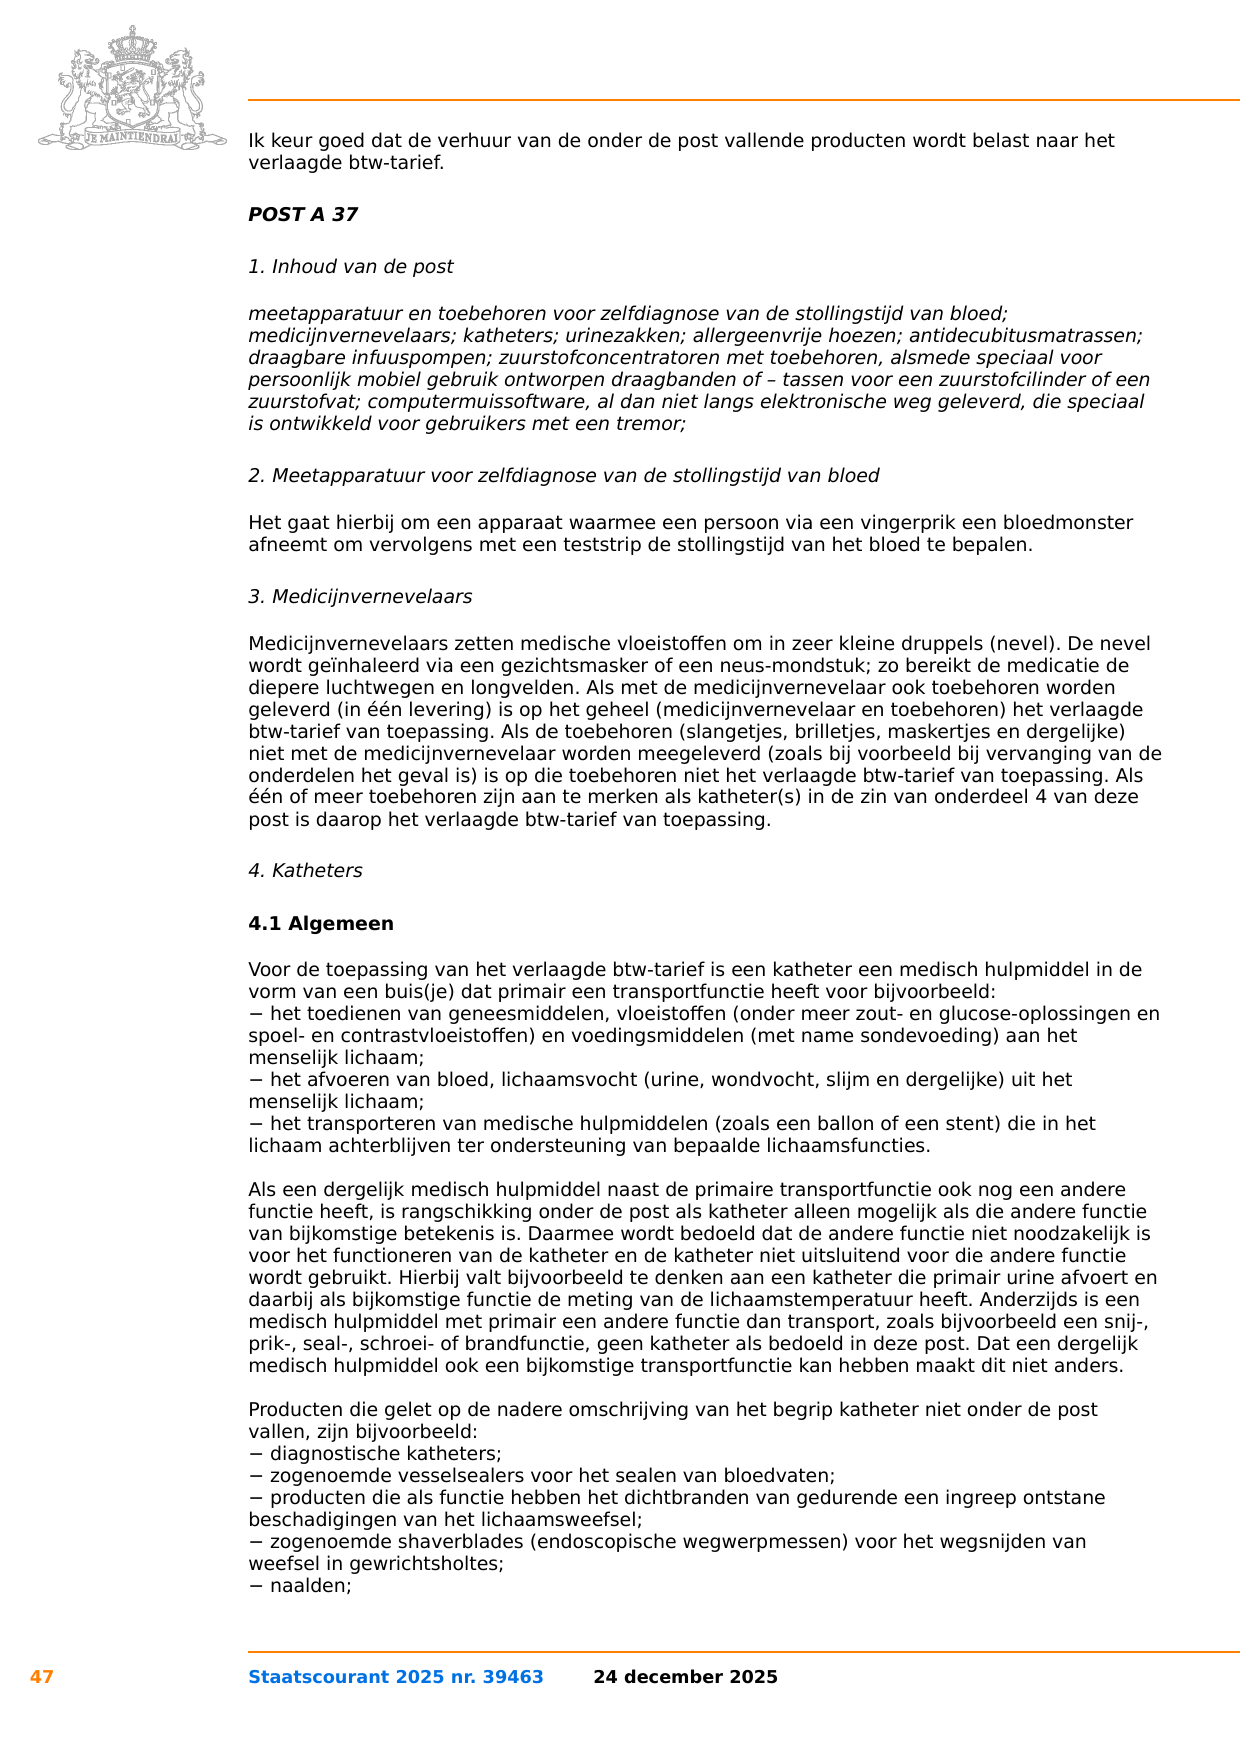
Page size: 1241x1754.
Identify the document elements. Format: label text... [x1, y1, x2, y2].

text − het afvoeren van bloed, lichaamsvocht (urine, wondvocht, slijm en dergelijke) uit het menselijk lichaam; [248, 1069, 1163, 1113]
subtitle POST A 37 [248, 204, 1163, 226]
text − zogenoemde shaverblades (endoscopische wegwerpmessen) voor het wegsnijden van weefsel in gewrichtsholtes; [248, 1531, 1163, 1574]
text Producten die gelet op de nadere omschrijving van het begrip katheter niet onder de post vallen, zijn bijvoorbeeld: [248, 1399, 1163, 1443]
text Het gaat hierbij om een apparaat waarmee een persoon via een vingerprik een bloedmonster afneemt om vervolgens met een teststrip de stollingstijd van het bloed te bepalen. [248, 512, 1163, 556]
text − naalden; [248, 1574, 1163, 1597]
text meetapparatuur en toebehoren voor zelfdiagnose van de stollingstijd van bloed; medicijnvernevelaars; katheters; urinezakken; allergeenvrije hoezen; antidecubitusmatrassen; draagbare infuuspompen; zuurstofconcentratoren met toebehoren, alsmede speciaal voor persoonlijk mobiel gebruik ontworpen draagbanden of – tassen voor een zuurstofcilinder of een zuurstofvat; computermuissoftware, al dan niet langs elektronische weg geleverd, die speciaal is ontwikkeld voor gebruikers met een tremor; [248, 303, 1163, 435]
subtitle 4. Katheters [248, 860, 1163, 882]
text − diagnostische katheters; [248, 1443, 1163, 1465]
subtitle 1. Inhoud van de post [248, 256, 1163, 278]
text − het toedienen van geneesmiddelen, vloeistoffen (onder meer zout- en glucose-oplossingen en spoel- en contrastvloeistoffen) en voedingsmiddelen (met name sondevoeding) aan het menselijk lichaam; [248, 1003, 1163, 1069]
text − zogenoemde vesselsealers voor het sealen van bloedvaten; [248, 1465, 1163, 1487]
text − het transporteren van medische hulpmiddelen (zoals een ballon of een stent) die in het lichaam achterblijven ter ondersteuning van bepaalde lichaamsfuncties. [248, 1113, 1163, 1157]
picture [38, 25, 227, 150]
text Medicijnvernevelaars zetten medische vloeistoffen om in zeer kleine druppels (nevel). De nevel wordt geïnhaleerd via een gezichtsmasker of een neus-mondstuk; zo bereikt de medicatie de diepere luchtwegen en longvelden. Als met de medicijnvernevelaar ook toebehoren worden geleverd (in één levering) is op het geheel (medicijnvernevelaar en toebehoren) het verlaagde btw-tarief van toepassing. Als de toebehoren (slangetjes, brilletjes, maskertjes en dergelijke) niet met de medicijnvernevelaar worden meegeleverd (zoals bij voorbeeld bij vervanging van de onderdelen het geval is) is op die toebehoren niet het verlaagde btw-tarief van toepassing. Als één of meer toebehoren zijn aan te merken als katheter(s) in de zin van onderdeel 4 van deze post is daarop het verlaagde btw-tarief van toepassing. [248, 633, 1163, 830]
text Als een dergelijk medisch hulpmiddel naast de primaire transportfunctie ook nog een andere functie heeft, is rangschikking onder de post als katheter alleen mogelijk als die andere functie van bijkomstige betekenis is. Daarmee wordt bedoeld dat de andere functie niet noodzakelijk is voor het functioneren van de katheter en de katheter niet uitsluitend voor die andere functie wordt gebruikt. Hierbij valt bijvoorbeeld te denken aan een katheter die primair urine afvoert en daarbij als bijkomstige functie de meting van de lichaamstemperatuur heeft. Anderzijds is een medisch hulpmiddel met primair een andere functie dan transport, zoals bijvoorbeeld een snij-, prik-, seal-, schroei- of brandfunctie, geen katheter als bedoeld in deze post. Dat een dergelijk medisch hulpmiddel ook een bijkomstige transportfunctie kan hebben maakt dit niet anders. [248, 1179, 1163, 1377]
text − producten die als functie hebben het dichtbranden van gedurende een ingreep ontstane beschadigingen van het lichaamsweefsel; [248, 1487, 1163, 1531]
subtitle 2. Meetapparatuur voor zelfdiagnose van de stollingstijd van bloed [248, 465, 1163, 487]
text Ik keur goed dat de verhuur van de onder de post vallende producten wordt belast naar het verlaagde btw-tarief. [248, 130, 1163, 174]
text Voor de toepassing van het verlaagde btw-tarief is een katheter een medisch hulpmiddel in de vorm van een buis(je) dat primair een transportfunctie heeft voor bijvoorbeeld: [248, 959, 1163, 1003]
subtitle 3. Medicijnvernevelaars [248, 586, 1163, 608]
subtitle 4.1 Algemeen [248, 912, 1163, 934]
